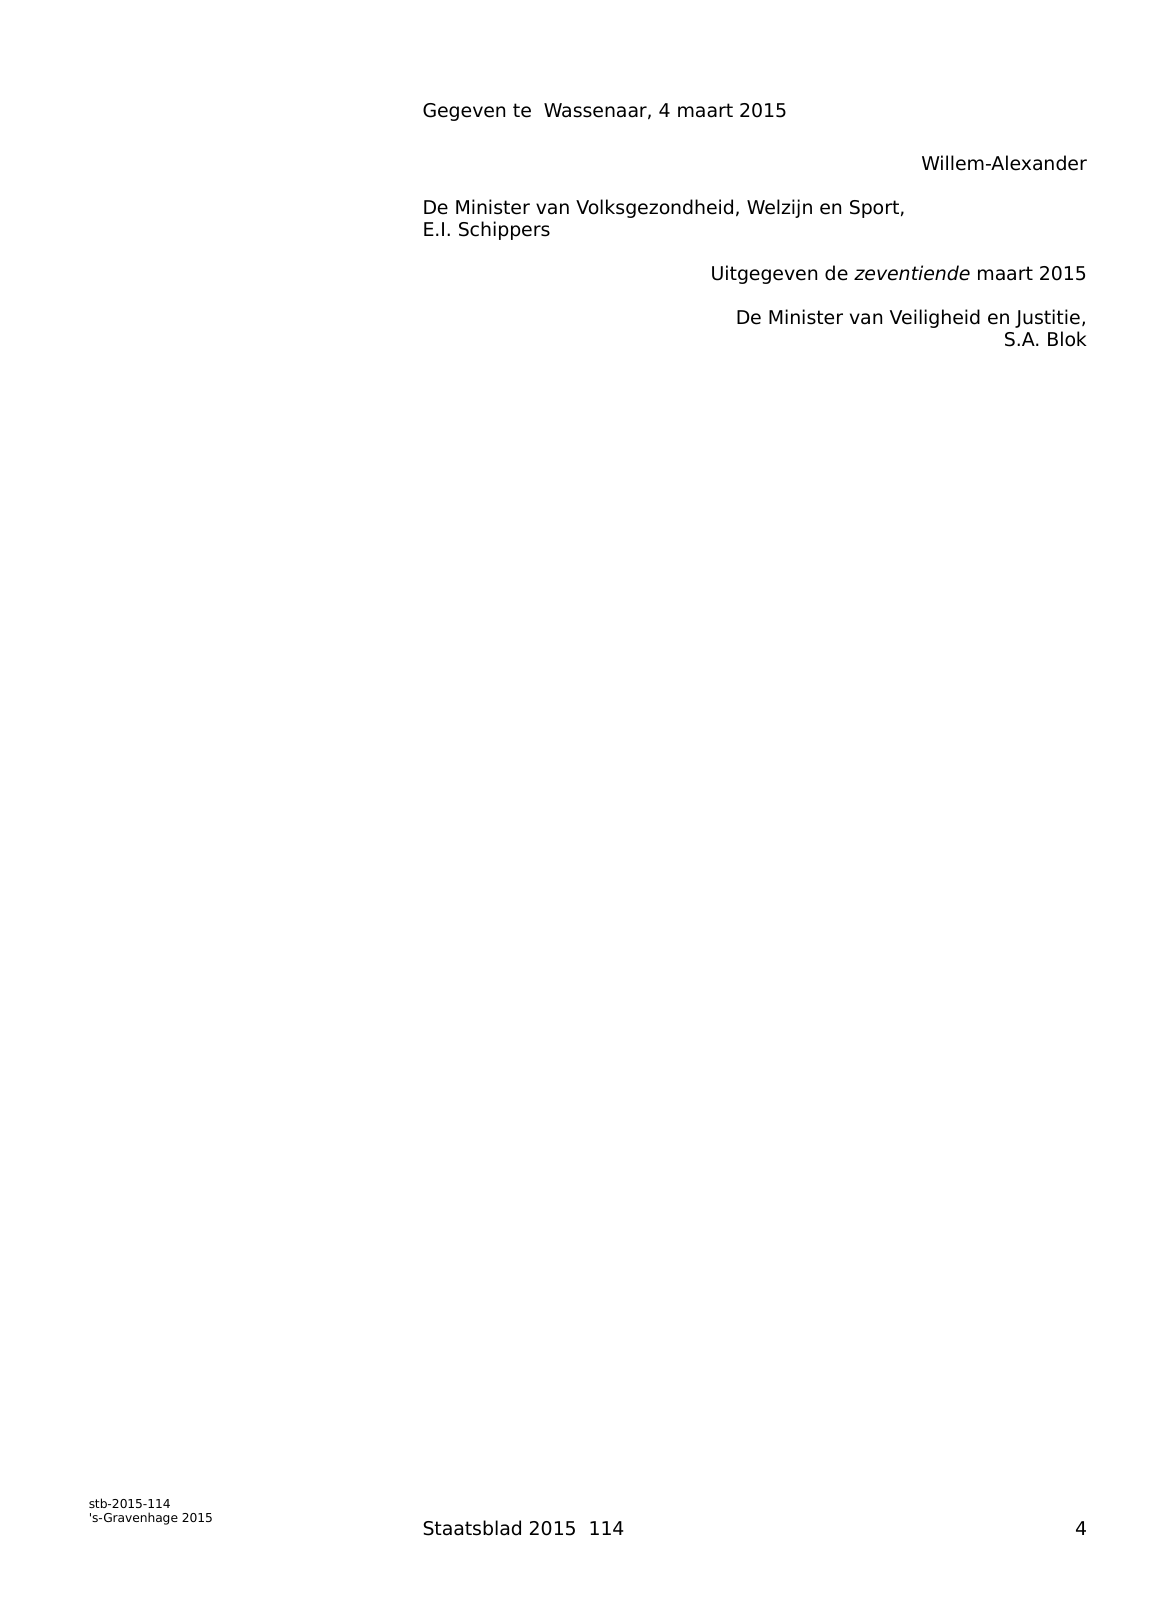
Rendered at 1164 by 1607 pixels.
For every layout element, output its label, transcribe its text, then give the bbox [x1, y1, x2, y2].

text Gegeven te Wassenaar, 4 maart 2015 [422, 100, 1087, 122]
text Uitgegeven de zeventiende maart 2015 [422, 263, 1087, 285]
text 's-Gravenhage 2015 [88, 1511, 323, 1525]
text stb-2015-114 [88, 1497, 323, 1511]
text De Minister van Volksgezondheid, Welzijn en Sport, E.I. Schippers [422, 197, 1087, 241]
text De Minister van Veiligheid en Justitie, S.A. Blok [422, 307, 1087, 351]
text Willem-Alexander [422, 152, 1087, 174]
